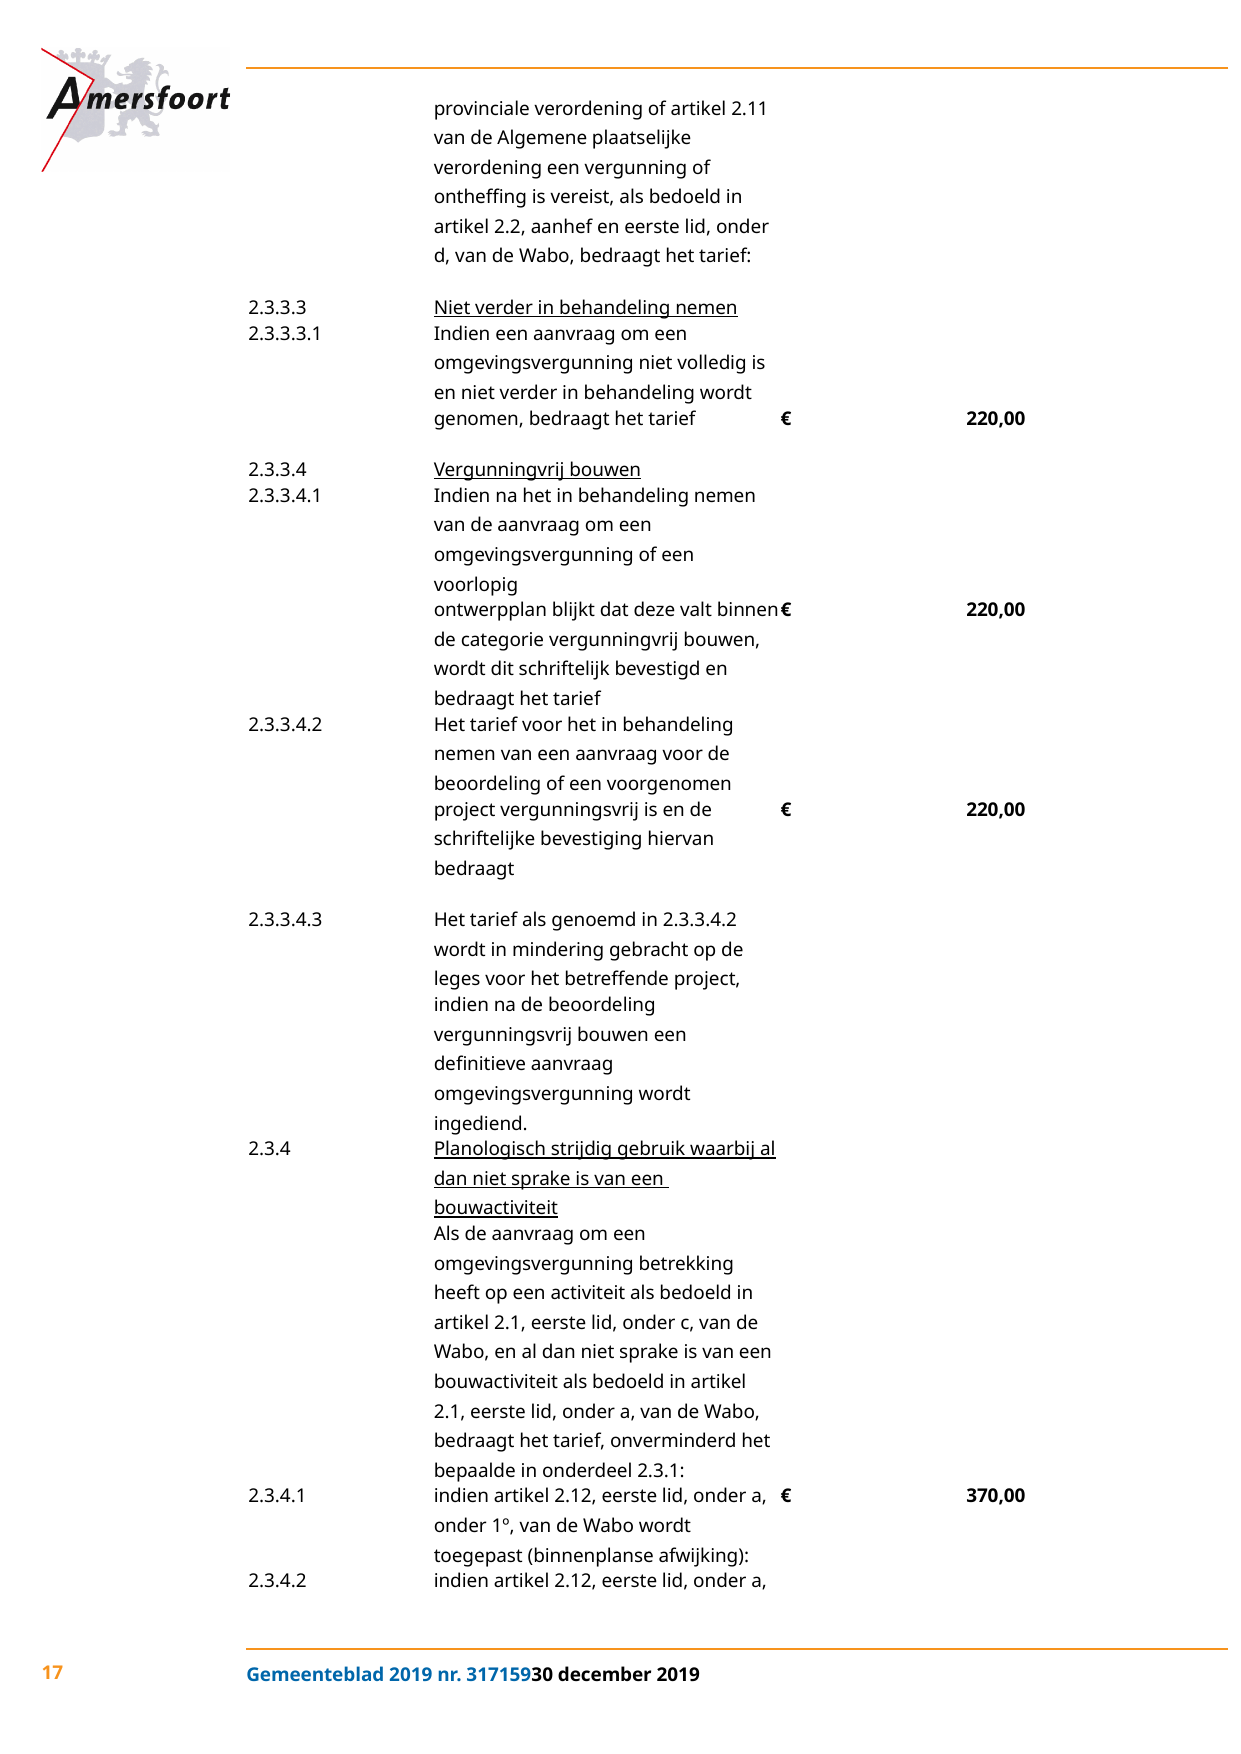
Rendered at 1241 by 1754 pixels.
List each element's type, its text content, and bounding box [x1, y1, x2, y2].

table_cell [966, 1220, 1152, 1483]
table_cell [248, 95, 433, 268]
table_cell [434, 881, 780, 906]
table_cell ontwerpplan blijkt dat deze valt binnen de categorie vergunningvrij bouwen, wordt dit schriftelijk bevestigd en bedraagt het tarief [434, 596, 780, 711]
table_cell [248, 991, 433, 1135]
table_cell project vergunningsvrij is en de schriftelijke bevestiging hiervan bedraagt [434, 796, 780, 881]
table_cell [780, 711, 966, 796]
table_cell [780, 1220, 966, 1483]
table_cell Als de aanvraag om een omgevingsvergunning betrekking heeft op een activiteit als bedoeld in artikel 2.1, eerste lid, onder c, van de Wabo, en al dan niet sprake is van een bouwactiviteit als bedoeld in artikel 2.1, eerste lid, onder a, van de Wabo, bedraagt het tarief, onverminderd het bepaalde in onderdeel 2.3.1: [434, 1220, 780, 1483]
table_cell 2.3.3.3 [248, 294, 433, 320]
table_cell [966, 906, 1152, 991]
table_cell indien artikel 2.12, eerste lid, onder a, onder 1º, van de Wabo wordt toegepast (binnenplanse afwijking): [434, 1483, 780, 1568]
table_cell Het tarief als genoemd in 2.3.3.4.2 wordt in mindering gebracht op de leges voor het betreffende project, [434, 906, 780, 991]
table_cell [780, 320, 966, 405]
table_cell [434, 431, 780, 456]
table_cell [780, 1568, 966, 1593]
table_cell Indien na het in behandeling nemen van de aanvraag om een omgevingsvergunning of een voorlopig [434, 482, 780, 596]
table_cell [248, 405, 433, 431]
table_cell [780, 269, 966, 294]
table_cell 2.3.3.4.2 [248, 711, 433, 796]
table_cell Het tarief voor het in behandeling nemen van een aanvraag voor de beoordeling of een voorgenomen [434, 711, 780, 796]
table_cell 220,00 [966, 405, 1152, 431]
table_cell [966, 991, 1152, 1135]
table_cell 2.3.3.4 [248, 456, 433, 482]
table_cell 2.3.3.4.1 [248, 482, 433, 596]
table_cell [780, 95, 966, 268]
table_cell Planologisch strijdig gebruik waarbij al dan niet sprake is van een bouwactiviteit [434, 1135, 780, 1220]
table_cell provinciale verordening of artikel 2.11 van de Algemene plaatselijke verordening een vergunning of ontheffing is vereist, als bedoeld in artikel 2.2, aanhef en eerste lid, onder d, van de Wabo, bedraagt het tarief: [434, 95, 780, 268]
table_cell [966, 1568, 1152, 1593]
table_cell [966, 881, 1152, 906]
table_cell [966, 431, 1152, 456]
table_cell [434, 269, 780, 294]
table_cell [966, 456, 1152, 482]
table_cell 220,00 [966, 796, 1152, 881]
table_cell [966, 482, 1152, 596]
table_cell [966, 294, 1152, 320]
table_cell [780, 991, 966, 1135]
table_cell [966, 1135, 1152, 1220]
table_cell [966, 320, 1152, 405]
table_cell [780, 1135, 966, 1220]
table_cell [248, 796, 433, 881]
table_cell [780, 456, 966, 482]
table_cell [780, 431, 966, 456]
table_cell [248, 881, 433, 906]
table_cell indien na de beoordeling vergunningsvrij bouwen een definitieve aanvraag omgevingsvergunning wordt ingediend. [434, 991, 780, 1135]
table_cell € [780, 596, 966, 711]
table_cell [966, 269, 1152, 294]
table_cell € [780, 1483, 966, 1568]
table_cell [248, 269, 433, 294]
picture [41, 47, 231, 172]
table_cell 370,00 [966, 1483, 1152, 1568]
table_cell 220,00 [966, 596, 1152, 711]
table_cell [248, 1220, 433, 1483]
table_cell [248, 596, 433, 711]
table_cell Vergunningvrij bouwen [434, 456, 780, 482]
table_cell 2.3.4.1 [248, 1483, 433, 1568]
table_cell Niet verder in behandeling nemen [434, 294, 780, 320]
table_cell 2.3.4.2 [248, 1568, 433, 1593]
table_cell Indien een aanvraag om een omgevingsvergunning niet volledig is en niet verder in behandeling wordt [434, 320, 780, 405]
table_cell genomen, bedraagt het tarief [434, 405, 780, 431]
table_cell [780, 906, 966, 991]
table_cell indien artikel 2.12, eerste lid, onder a, [434, 1568, 780, 1593]
table_cell € [780, 796, 966, 881]
table_cell [780, 294, 966, 320]
table_cell € [780, 405, 966, 431]
table_cell [966, 711, 1152, 796]
table_cell 2.3.3.3.1 [248, 320, 433, 405]
table_cell 2.3.4 [248, 1135, 433, 1220]
table_cell [966, 95, 1152, 268]
table_cell 2.3.3.4.3 [248, 906, 433, 991]
table_cell [248, 431, 433, 456]
table_cell [780, 482, 966, 596]
table_cell [780, 881, 966, 906]
